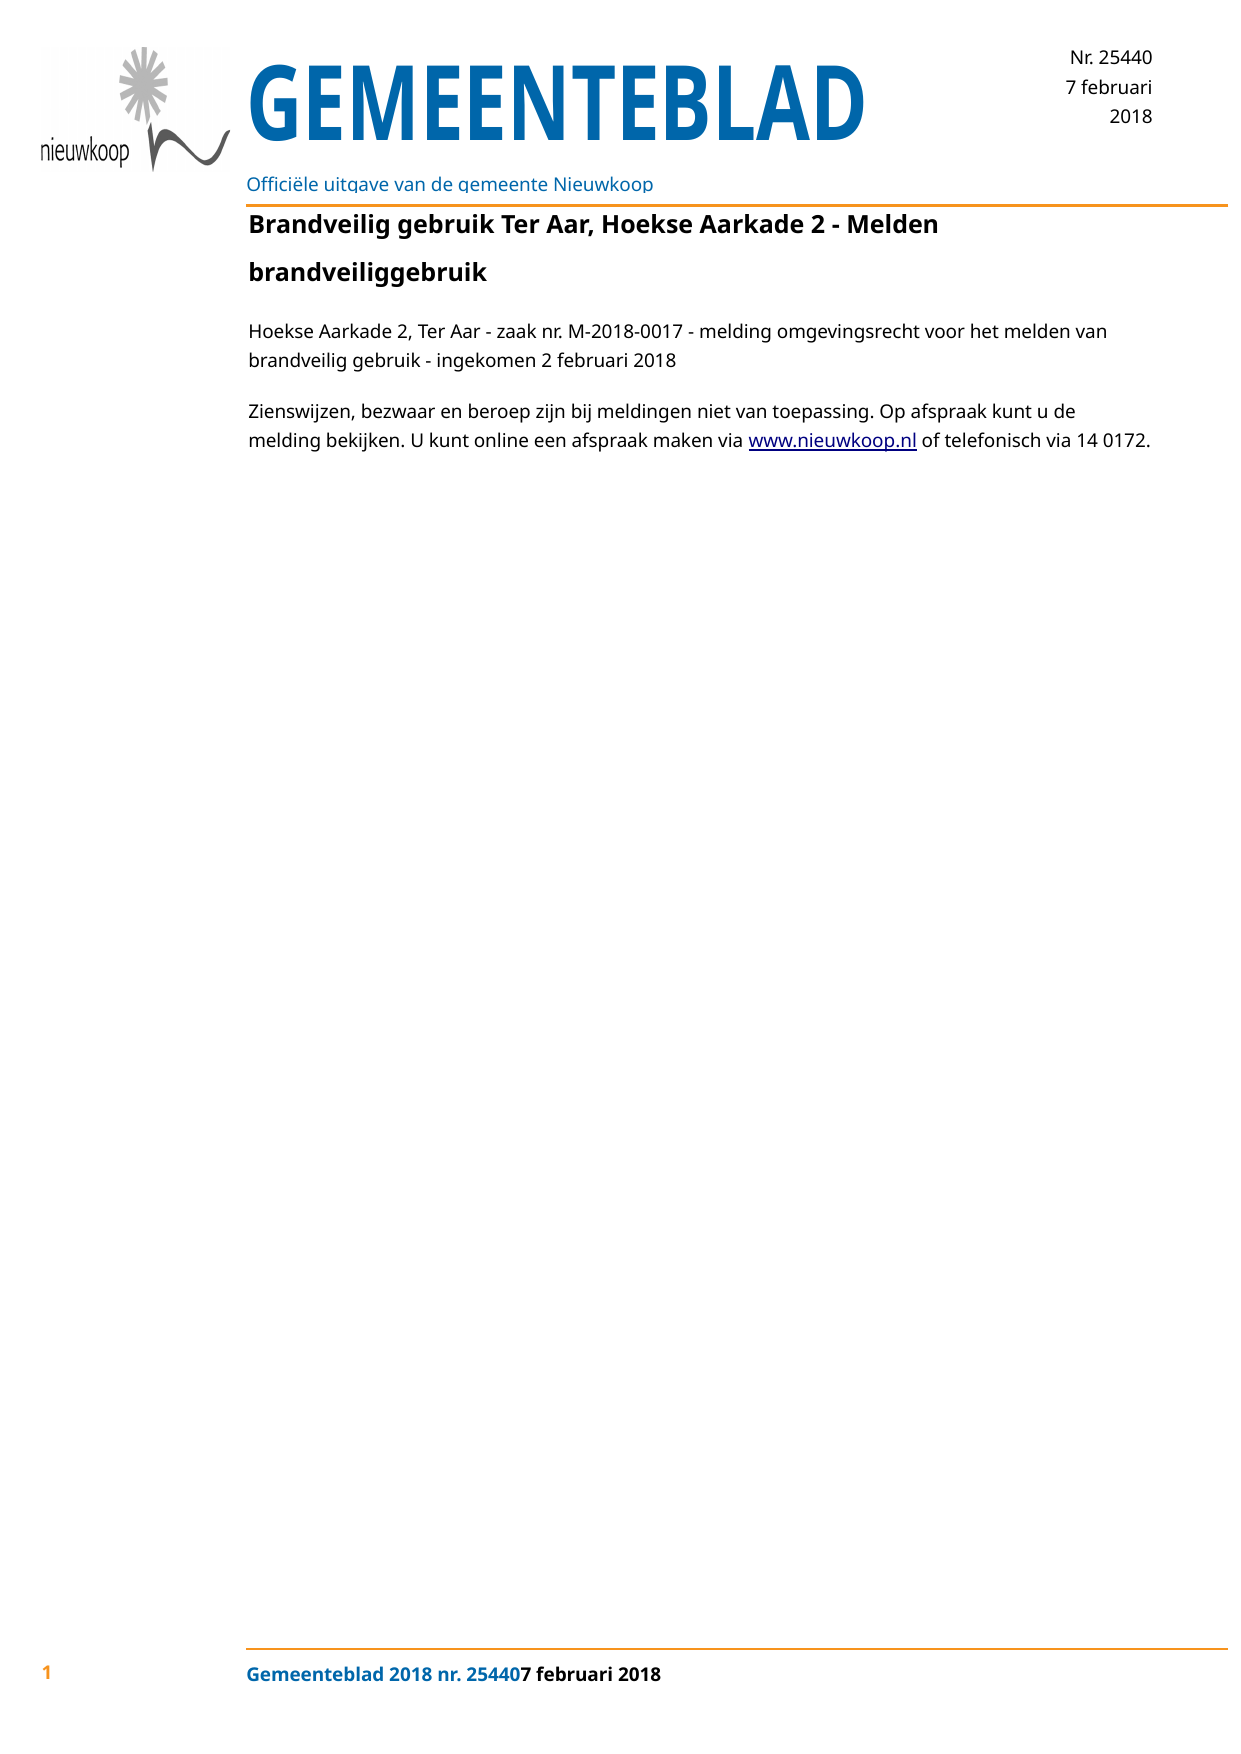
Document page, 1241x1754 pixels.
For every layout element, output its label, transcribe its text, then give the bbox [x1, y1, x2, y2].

text Zienswijzen, bezwaar en beroep zijn bij meldingen niet van toepassing. Op afspraak kunt u de melding bekijken. U kunt online een afspraak maken via www.nieuwkoop.nl of telefonisch via 14 0172. [248, 398, 1152, 453]
text Brandveilig gebruik Ter Aar, Hoekse Aarkade 2 - Melden brandveiliggebruik [248, 207, 1152, 288]
picture [41, 47, 231, 172]
text Hoekse Aarkade 2, Ter Aar - zaak nr. M-2018-0017 - melding omgevingsrecht voor het melden van brandveilig gebruik - ingekomen 2 februari 2018 [248, 318, 1152, 373]
